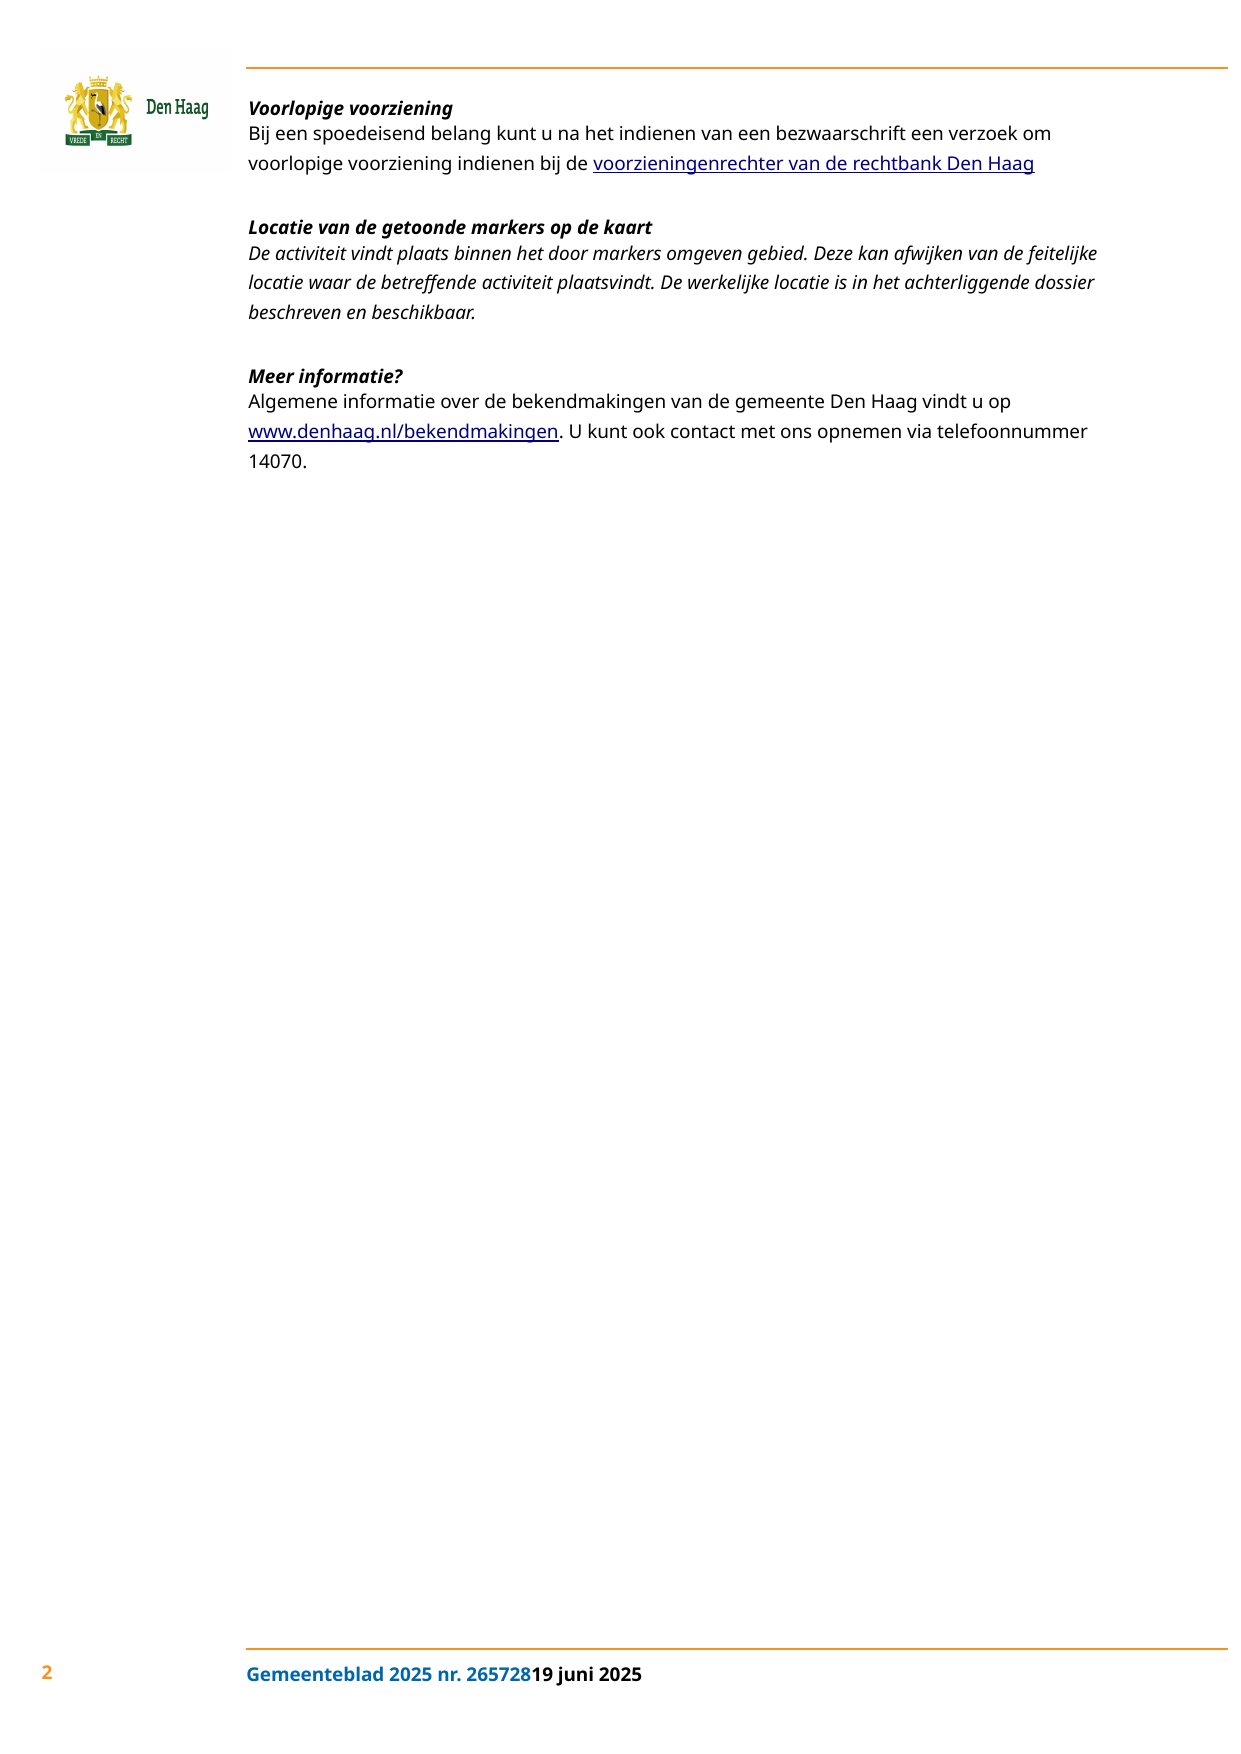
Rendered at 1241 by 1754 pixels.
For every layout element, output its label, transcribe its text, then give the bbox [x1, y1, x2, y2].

text Bij een spoedeisend belang kunt u na het indienen van een bezwaarschrift een verzoek om voorlopige voorziening indienen bij de voorzieningenrechter van de rechtbank Den Haag [248, 121, 1152, 176]
text Meer informatie? [248, 363, 1152, 389]
picture [41, 47, 231, 172]
text Algemene informatie over de bekendmakingen van de gemeente Den Haag vindt u op www.denhaag.nl/bekendmakingen. U kunt ook contact met ons opnemen via telefoonnummer 14070. [248, 389, 1152, 473]
text Voorlopige voorziening [248, 95, 1152, 121]
text De activiteit vindt plaats binnen het door markers omgeven gebied. Deze kan afwijken van de feitelijke locatie waar de betreffende activiteit plaatsvindt. De werkelijke locatie is in het achterliggende dossier beschreven en beschikbaar. [248, 240, 1152, 325]
text Locatie van de getoonde markers op de kaart [248, 214, 1152, 240]
